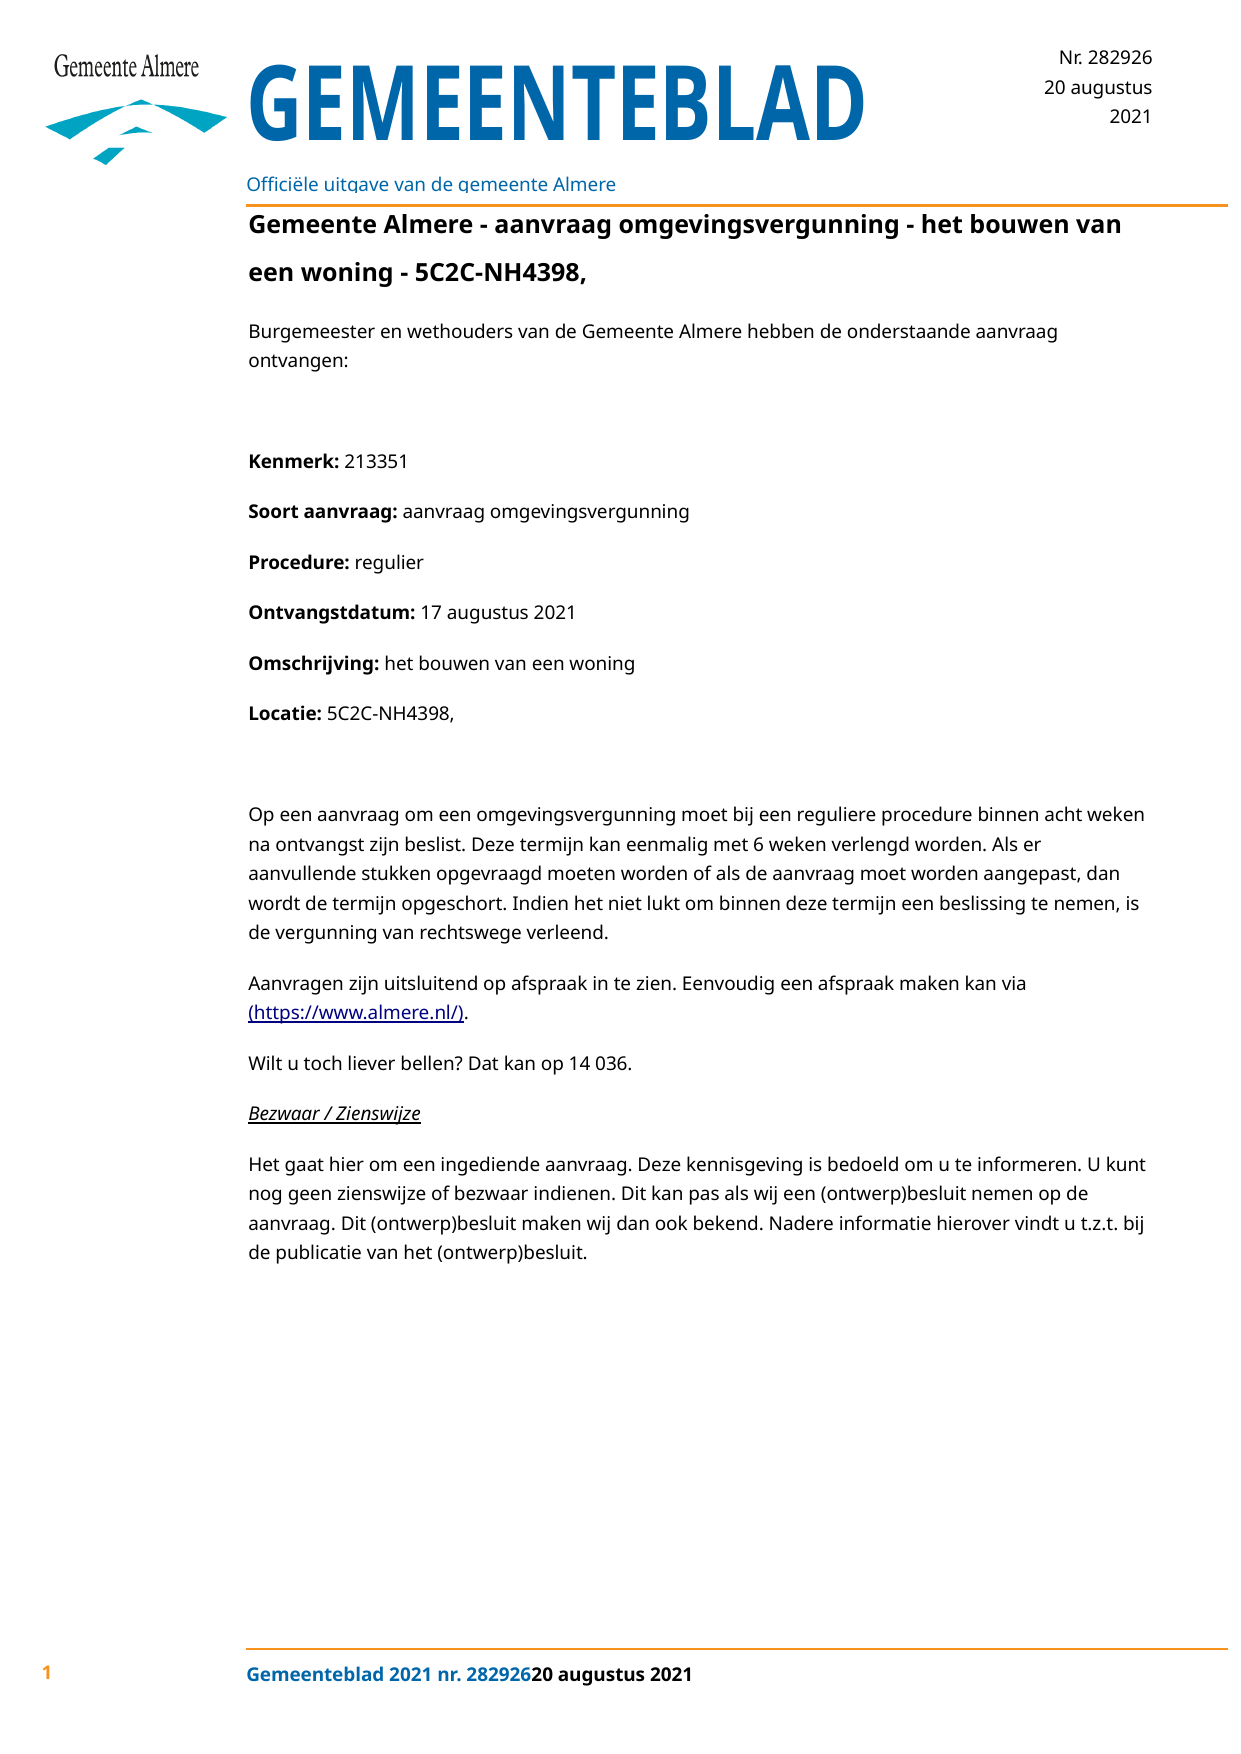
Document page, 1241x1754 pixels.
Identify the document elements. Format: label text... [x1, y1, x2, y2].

text Omschrijving: het bouwen van een woning [248, 650, 1152, 676]
text Op een aanvraag om een omgevingsvergunning moet bij een reguliere procedure binnen acht weken na ontvangst zijn beslist. Deze termijn kan eenmalig met 6 weken verlengd worden. Als er aanvullende stukken opgevraagd moeten worden of als de aanvraag moet worden aangepast, dan wordt de termijn opgeschort. Indien het niet lukt om binnen deze termijn een beslissing te nemen, is de vergunning van rechtswege verleend. [248, 801, 1152, 945]
text Locatie: 5C2C-NH4398, [248, 700, 1152, 726]
text Kenmerk: 213351 [248, 448, 1152, 474]
text Ontvangstdatum: 17 augustus 2021 [248, 599, 1152, 625]
text Aanvragen zijn uitsluitend op afspraak in te zien. Eenvoudig een afspraak maken kan via (https://www.almere.nl/). [248, 970, 1152, 1025]
text Soort aanvraag: aanvraag omgevingsvergunning [248, 499, 1152, 524]
picture [41, 47, 231, 172]
text Burgemeester en wethouders van de Gemeente Almere hebben de onderstaande aanvraag ontvangen: [248, 318, 1152, 373]
text Het gaat hier om een ingediende aanvraag. Deze kennisgeving is bedoeld om u te informeren. U kunt nog geen zienswijze of bezwaar indienen. Dit kan pas als wij een (ontwerp)besluit nemen op de aanvraag. Dit (ontwerp)besluit maken wij dan ook bekend. Nadere informatie hierover vindt u t.z.t. bij de publicatie van het (ontwerp)besluit. [248, 1151, 1152, 1265]
text Wilt u toch liever bellen? Dat kan op 14 036. [248, 1050, 1152, 1076]
text Gemeente Almere - aanvraag omgevingsvergunning - het bouwen van een woning - 5C2C-NH4398, [248, 207, 1152, 288]
text Procedure: regulier [248, 549, 1152, 575]
text Bezwaar / Zienswijze [248, 1100, 1152, 1126]
